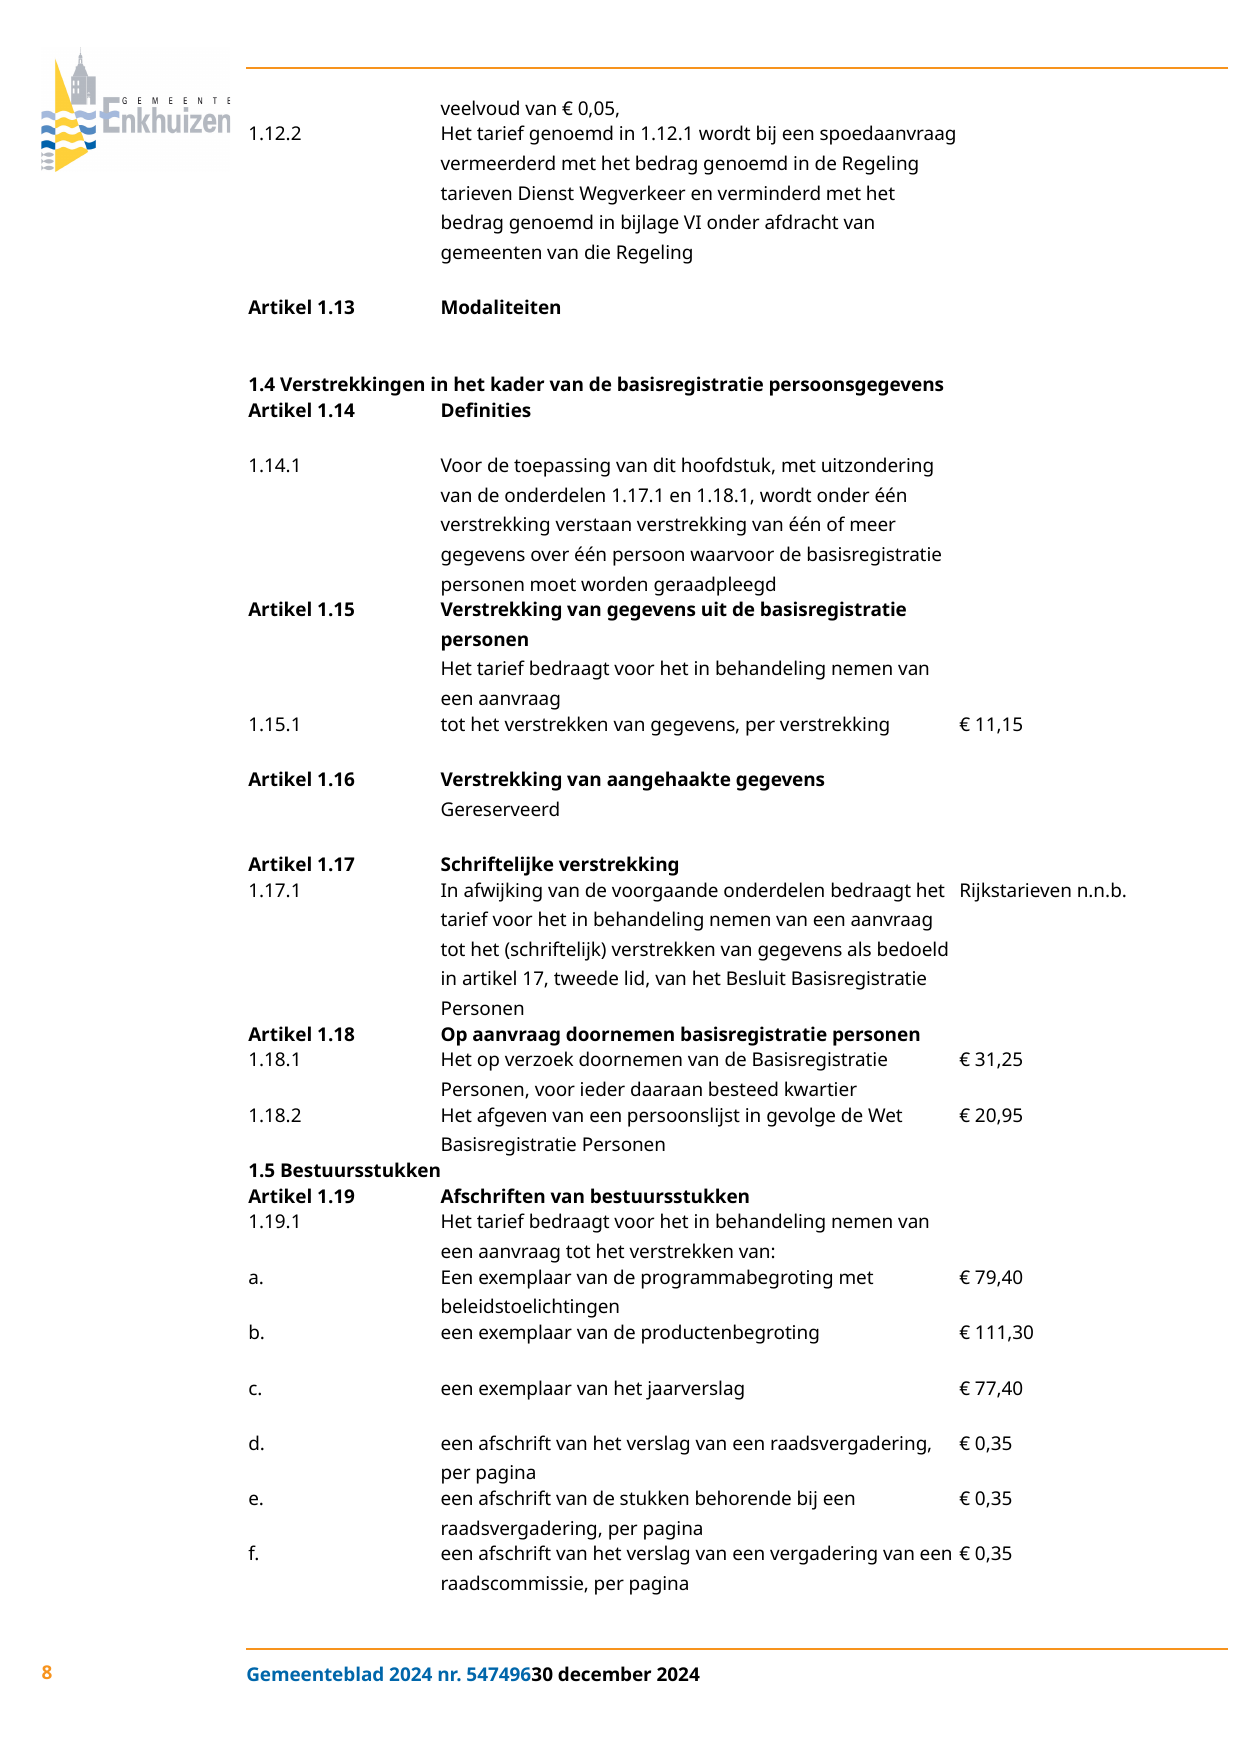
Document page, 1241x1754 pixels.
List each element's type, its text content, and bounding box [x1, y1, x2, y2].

table_cell 1.15.1 [248, 711, 440, 766]
table_cell b. [248, 1319, 440, 1375]
table_cell een exemplaar van de productenbegroting [440, 1319, 959, 1375]
table_cell Het tarief genoemd in 1.12.1 wordt bij een spoedaanvraag vermeerderd met het bedrag genoemd in de Regeling tarieven Dienst Wegverkeer en verminderd met het bedrag genoemd in bijlage VI onder afdracht van gemeenten van die Regeling [440, 121, 959, 294]
table_cell Modaliteiten [440, 294, 959, 320]
table_cell In afwijking van de voorgaande onderdelen bedraagt het tarief voor het in behandeling nemen van een aanvraag tot het (schriftelijk) verstrekken van gegevens als bedoeld in artikel 17, tweede lid, van het Besluit Basisregistratie Personen [440, 877, 959, 1021]
table_cell Artikel 1.17 [248, 851, 440, 877]
table_cell [959, 320, 1152, 346]
table_cell 1.18.2 [248, 1102, 440, 1157]
table_cell € 77,40 [959, 1375, 1152, 1430]
table_cell Artikel 1.19 [248, 1183, 440, 1209]
table_cell € 111,30 [959, 1319, 1152, 1375]
table_cell Voor de toepassing van dit hoofdstuk, met uitzondering van de onderdelen 1.17.1 en 1.18.1, wordt onder één verstrekking verstaan verstrekking van één of meer gegevens over één persoon waarvoor de basisregistratie personen moet worden geraadpleegd [440, 453, 959, 596]
table_cell € 0,35 [959, 1541, 1152, 1596]
table_cell Artikel 1.18 [248, 1021, 440, 1047]
table_cell [959, 596, 1152, 711]
table_cell € 11,15 [959, 711, 1152, 766]
table_cell [959, 1183, 1152, 1209]
picture [41, 47, 231, 172]
table_cell [248, 320, 440, 346]
table_cell 1.19.1 [248, 1209, 440, 1264]
table_cell [440, 320, 959, 346]
table_cell een afschrift van het verslag van een raadsvergadering, per pagina [440, 1430, 959, 1485]
table_cell [959, 1209, 1152, 1264]
table_cell een exemplaar van het jaarverslag [440, 1375, 959, 1430]
table_cell Rijkstarieven n.n.b. [959, 877, 1152, 1021]
table_cell € 79,40 [959, 1264, 1152, 1319]
table_cell [248, 346, 440, 371]
table_cell [959, 95, 1152, 121]
table_cell tot het verstrekken van gegevens, per verstrekking [440, 711, 959, 766]
table_cell Schriftelijke verstrekking [440, 851, 959, 877]
table_cell [959, 346, 1152, 371]
table_cell [959, 851, 1152, 877]
table_cell 1.14.1 [248, 453, 440, 596]
table_cell [959, 766, 1152, 851]
table_cell 1.18.1 [248, 1047, 440, 1102]
table_cell 1.4 Verstrekkingen in het kader van de basisregistratie persoonsgegevens [248, 371, 1152, 397]
table_cell Op aanvraag doornemen basisregistratie personen [440, 1021, 959, 1047]
table_cell € 0,35 [959, 1430, 1152, 1485]
table_cell Afschriften van bestuursstukken [440, 1183, 959, 1209]
table_cell Het afgeven van een persoonslijst in gevolge de Wet Basisregistratie Personen [440, 1102, 959, 1157]
table_cell [959, 397, 1152, 452]
table_cell 1.17.1 [248, 877, 440, 1021]
table_cell [959, 1021, 1152, 1047]
table_cell € 31,25 [959, 1047, 1152, 1102]
table_cell 1.12.2 [248, 121, 440, 294]
table_cell Een exemplaar van de programmabegroting met beleidstoelichtingen [440, 1264, 959, 1319]
table_cell Het tarief bedraagt voor het in behandeling nemen van een aanvraag tot het verstrekken van: [440, 1209, 959, 1264]
table_cell Artikel 1.13 [248, 294, 440, 320]
table_cell Het op verzoek doornemen van de Basisregistratie Personen, voor ieder daaraan besteed kwartier [440, 1047, 959, 1102]
table_cell Definities [440, 397, 959, 452]
table_cell f. [248, 1541, 440, 1596]
table_cell veelvoud van € 0,05, [440, 95, 959, 121]
table_cell [248, 95, 440, 121]
table_cell Verstrekking van gegevens uit de basisregistratie personen Het tarief bedraagt voor het in behandeling nemen van een aanvraag [440, 596, 959, 711]
table_cell 1.5 Bestuursstukken [248, 1157, 1152, 1183]
table_cell € 20,95 [959, 1102, 1152, 1157]
table_cell a. [248, 1264, 440, 1319]
table_cell [959, 121, 1152, 294]
table_cell Artikel 1.14 [248, 397, 440, 452]
table_cell een afschrift van het verslag van een vergadering van een raadscommissie, per pagina [440, 1541, 959, 1596]
table_cell d. [248, 1430, 440, 1485]
table_cell Artikel 1.16 [248, 766, 440, 851]
table_cell een afschrift van de stukken behorende bij een raadsvergadering, per pagina [440, 1485, 959, 1541]
table_cell [959, 453, 1152, 596]
table_cell Verstrekking van aangehaakte gegevens Gereserveerd [440, 766, 959, 851]
table_cell € 0,35 [959, 1485, 1152, 1541]
table_cell e. [248, 1485, 440, 1541]
table_cell [440, 346, 959, 371]
table_cell Artikel 1.15 [248, 596, 440, 711]
table_cell [959, 294, 1152, 320]
table_cell c. [248, 1375, 440, 1430]
